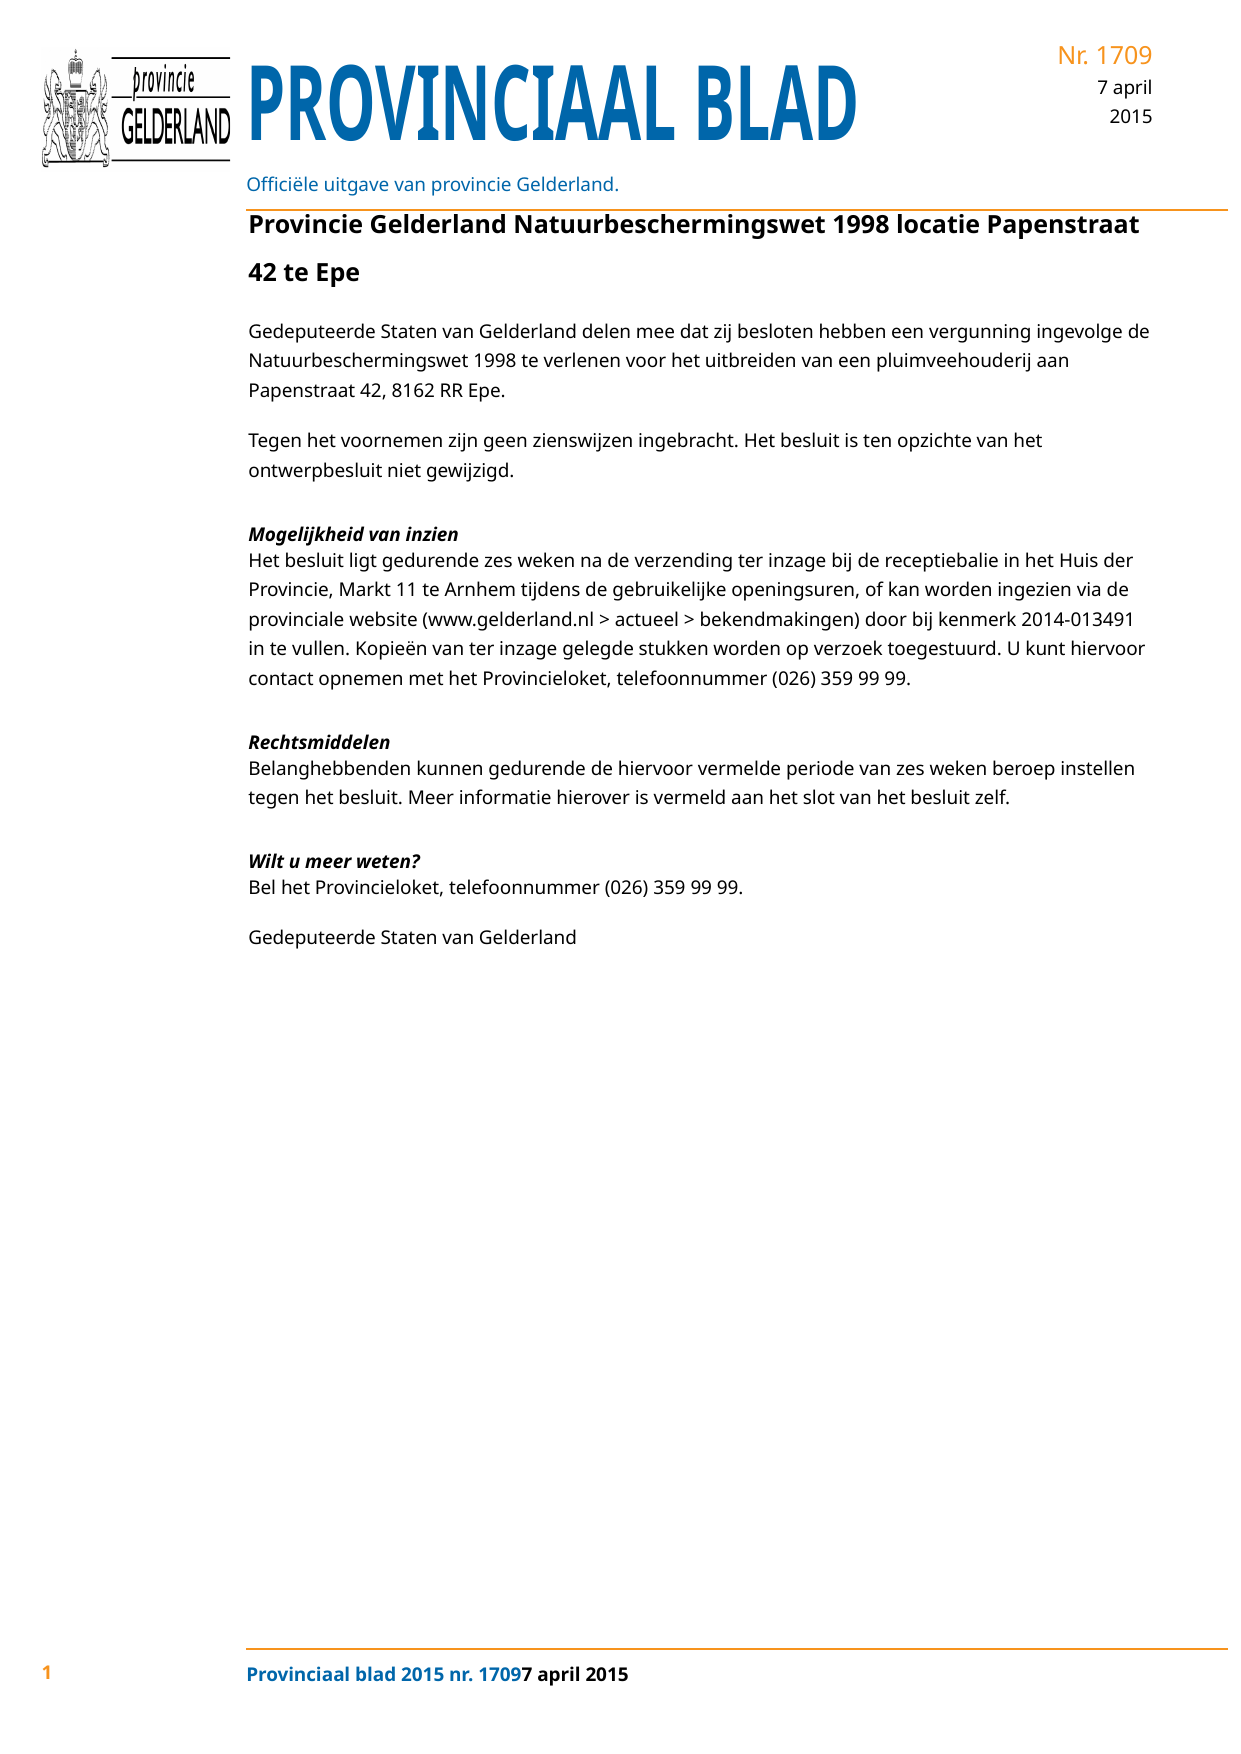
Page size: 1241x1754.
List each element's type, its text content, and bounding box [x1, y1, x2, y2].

text Bel het Provincieloket, telefoonnummer (026) 359 99 99. [248, 874, 1152, 900]
text Gedeputeerde Staten van Gelderland [248, 924, 1152, 950]
text Wilt u meer weten? [248, 848, 1152, 874]
text Gedeputeerde Staten van Gelderland delen mee dat zij besloten hebben een vergunning ingevolge de Natuurbeschermingswet 1998 te verlenen voor het uitbreiden van een pluimveehouderij aan Papenstraat 42, 8162 RR Epe. [248, 318, 1152, 403]
text Het besluit ligt gedurende zes weken na de verzending ter inzage bij de receptiebalie in het Huis der Provincie, Markt 11 te Arnhem tijdens de gebruikelijke openingsuren, of kan worden ingezien via de provinciale website (www.gelderland.nl > actueel > bekendmakingen) door bij kenmerk 2014-013491 in te vullen. Kopieën van ter inzage gelegde stukken worden op verzoek toegestuurd. U kunt hiervoor contact opnemen met het Provincieloket, telefoonnummer (026) 359 99 99. [248, 547, 1152, 691]
text Belanghebbenden kunnen gedurende de hiervoor vermelde periode van zes weken beroep instellen tegen het besluit. Meer informatie hierover is vermeld aan het slot van het besluit zelf. [248, 755, 1152, 810]
text Mogelijkheid van inzien [248, 521, 1152, 547]
text Rechtsmiddelen [248, 729, 1152, 755]
text Tegen het voornemen zijn geen zienswijzen ingebracht. Het besluit is ten opzichte van het ontwerpbesluit niet gewijzigd. [248, 427, 1152, 483]
picture [41, 47, 231, 172]
text Provincie Gelderland Natuurbeschermingswet 1998 locatie Papenstraat 42 te Epe [248, 211, 1152, 288]
